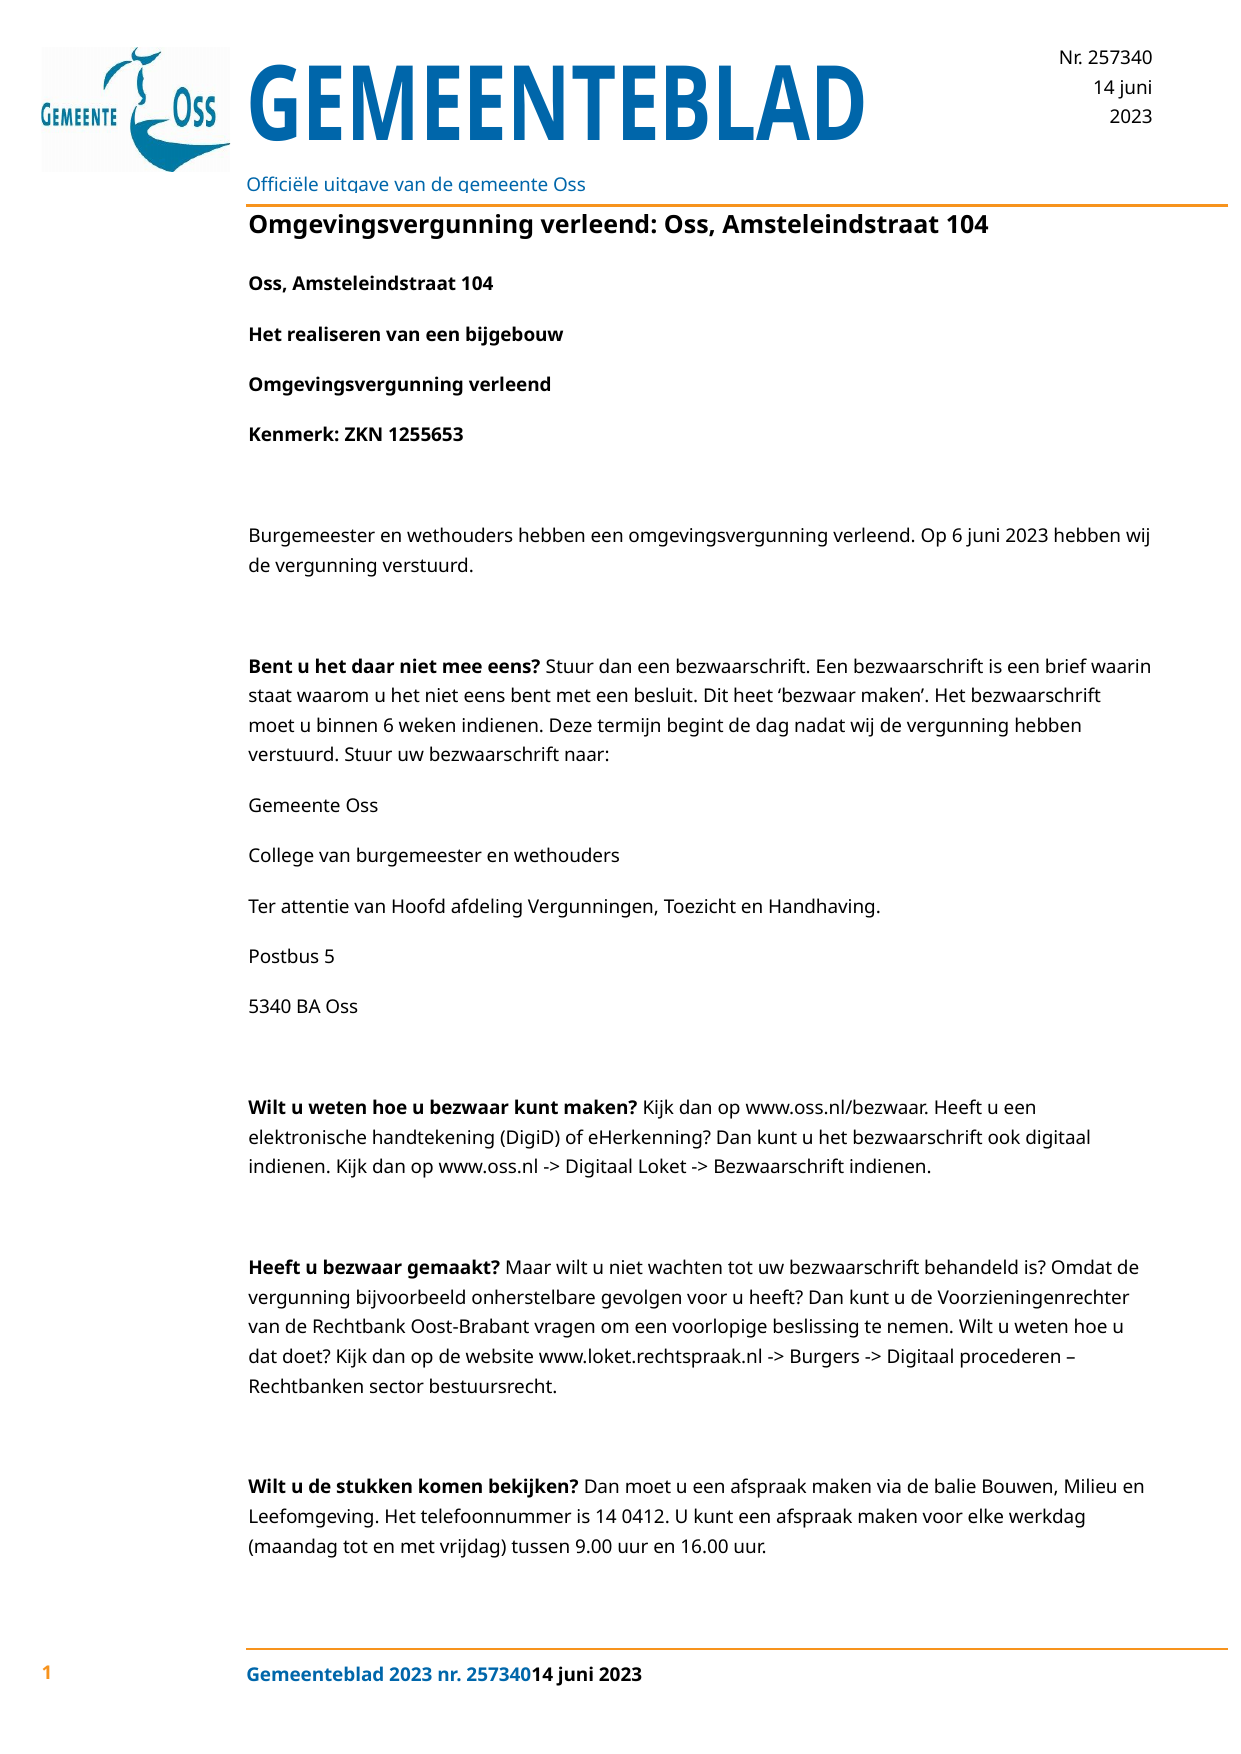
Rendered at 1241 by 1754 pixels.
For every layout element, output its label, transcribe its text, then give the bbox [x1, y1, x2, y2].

text Omgevingsvergunning verleend [248, 371, 1152, 397]
text Postbus 5 [248, 943, 1152, 969]
text Heeft u bezwaar gemaakt? Maar wilt u niet wachten tot uw bezwaarschrift behandeld is? Omdat de vergunning bijvoorbeeld onherstelbare gevolgen voor u heeft? Dan kunt u de Voorzieningenrechter van de Rechtbank Oost-Brabant vragen om een voorlopige beslissing te nemen. Wilt u weten hoe u dat doet? Kijk dan op de website www.loket.rechtspraak.nl -> Burgers -> Digitaal procederen – Rechtbanken sector bestuursrecht. [248, 1254, 1152, 1398]
text Bent u het daar niet mee eens? Stuur dan een bezwaarschrift. Een bezwaarschrift is een brief waarin staat waarom u het niet eens bent met een besluit. Dit heet ‘bezwaar maken’. Het bezwaarschrift moet u binnen 6 weken indienen. Deze termijn begint de dag nadat wij de vergunning hebben verstuurd. Stuur uw bezwaarschrift naar: [248, 653, 1152, 767]
text Wilt u weten hoe u bezwaar kunt maken? Kijk dan op www.oss.nl/bezwaar. Heeft u een elektronische handtekening (DigiD) of eHerkenning? Dan kunt u het bezwaarschrift ook digitaal indienen. Kijk dan op www.oss.nl -> Digitaal Loket -> Bezwaarschrift indienen. [248, 1094, 1152, 1179]
text Gemeente Oss [248, 792, 1152, 818]
text College van burgemeester en wethouders [248, 842, 1152, 868]
text Omgevingsvergunning verleend: Oss, Amsteleindstraat 104 [248, 207, 1152, 241]
text Het realiseren van een bijgebouw [248, 321, 1152, 346]
text Ter attentie van Hoofd afdeling Vergunningen, Toezicht en Handhaving. [248, 893, 1152, 918]
text Oss, Amsteleindstraat 104 [248, 270, 1152, 296]
text Burgemeester en wethouders hebben een omgevingsvergunning verleend. Op 6 juni 2023 hebben wij de vergunning verstuurd. [248, 522, 1152, 578]
text Wilt u de stukken komen bekijken? Dan moet u een afspraak maken via de balie Bouwen, Milieu en Leefomgeving. Het telefoonnummer is 14 0412. U kunt een afspraak maken voor elke werkdag (maandag tot en met vrijdag) tussen 9.00 uur en 16.00 uur. [248, 1474, 1152, 1558]
text Kenmerk: ZKN 1255653 [248, 422, 1152, 447]
picture [41, 47, 231, 172]
text 5340 BA Oss [248, 994, 1152, 1019]
